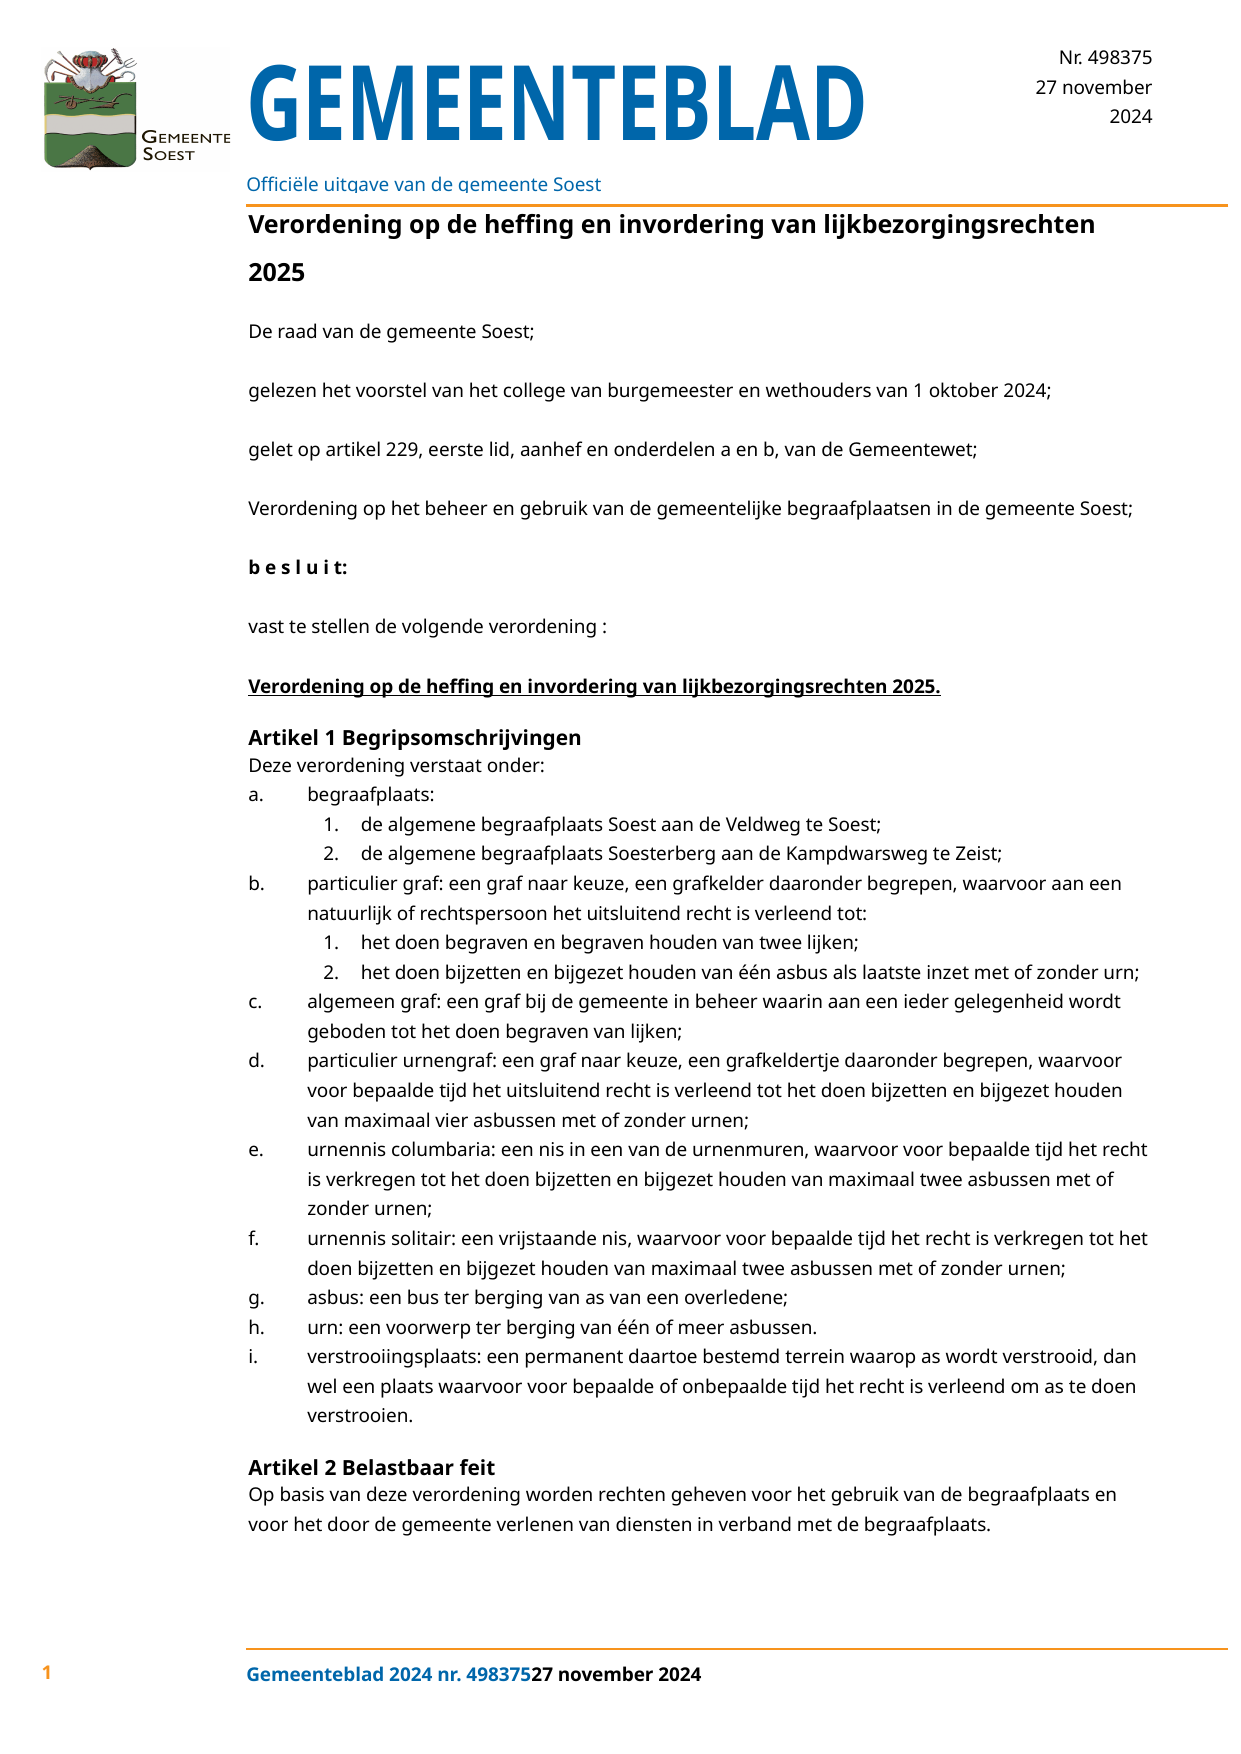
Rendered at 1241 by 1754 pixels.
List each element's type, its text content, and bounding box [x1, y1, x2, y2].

list de algemene begraafplaats Soesterberg aan de Kampdwarsweg te Zeist; [323, 841, 1152, 866]
text Verordening op de heffing en invordering van lijkbezorgingsrechten 2025. [248, 673, 1152, 699]
text Op basis van deze verordening worden rechten geheven voor het gebruik van de begraafplaats en voor het door de gemeente verlenen van diensten in verband met de begraafplaats. [248, 1481, 1152, 1537]
text De raad van de gemeente Soest; [248, 318, 1152, 344]
text Artikel 1 Begripsomschrijvingen [248, 723, 1152, 752]
list particulier graf: een graf naar keuze, een grafkelder daaronder begrepen, waarvoor aan een natuurlijk of rechtspersoon het uitsluitend recht is verleend tot: [248, 870, 1152, 925]
list begraafplaats: [248, 781, 1152, 807]
list asbus: een bus ter berging van as van een overledene; [248, 1284, 1152, 1310]
text Verordening op de heffing en invordering van lijkbezorgingsrechten 2025 [248, 207, 1152, 288]
text Deze verordening verstaat onder: [248, 752, 1152, 777]
text b e s l u i t: [248, 554, 1152, 580]
list de algemene begraafplaats Soest aan de Veldweg te Soest; [323, 811, 1152, 837]
list verstrooiingsplaats: een permanent daartoe bestemd terrein waarop as wordt verstrooid, dan wel een plaats waarvoor voor bepaalde of onbepaalde tijd het recht is verleend om as te doen verstrooien. [248, 1343, 1152, 1428]
list algemeen graf: een graf bij de gemeente in beheer waarin aan een ieder gelegenheid wordt geboden tot het doen begraven van lijken; [248, 988, 1152, 1044]
text Artikel 2 Belastbaar feit [248, 1453, 1152, 1481]
list urnennis solitair: een vrijstaande nis, waarvoor voor bepaalde tijd het recht is verkregen tot het doen bijzetten en bijgezet houden van maximaal twee asbussen met of zonder urnen; [248, 1225, 1152, 1280]
text Verordening op het beheer en gebruik van de gemeentelijke begraafplaatsen in de gemeente Soest; [248, 495, 1152, 521]
text vast te stellen de volgende verordening : [248, 614, 1152, 639]
list particulier urnengraf: een graf naar keuze, een grafkeldertje daaronder begrepen, waarvoor voor bepaalde tijd het uitsluitend recht is verleend tot het doen bijzetten en bijgezet houden van maximaal vier asbussen met of zonder urnen; [248, 1048, 1152, 1132]
list het doen bijzetten en bijgezet houden van één asbus als laatste inzet met of zonder urn; [323, 959, 1152, 984]
text gelet op artikel 229, eerste lid, aanhef en onderdelen a en b, van de Gemeentewet; [248, 436, 1152, 462]
list urn: een voorwerp ter berging van één of meer asbussen. [248, 1314, 1152, 1339]
list urnennis columbaria: een nis in een van de urnenmuren, waarvoor voor bepaalde tijd het recht is verkregen tot het doen bijzetten en bijgezet houden van maximaal twee asbussen met of zonder urnen; [248, 1136, 1152, 1221]
list het doen begraven en begraven houden van twee lijken; [323, 929, 1152, 955]
text gelezen het voorstel van het college van burgemeester en wethouders van 1 oktober 2024; [248, 377, 1152, 403]
picture [41, 47, 231, 172]
